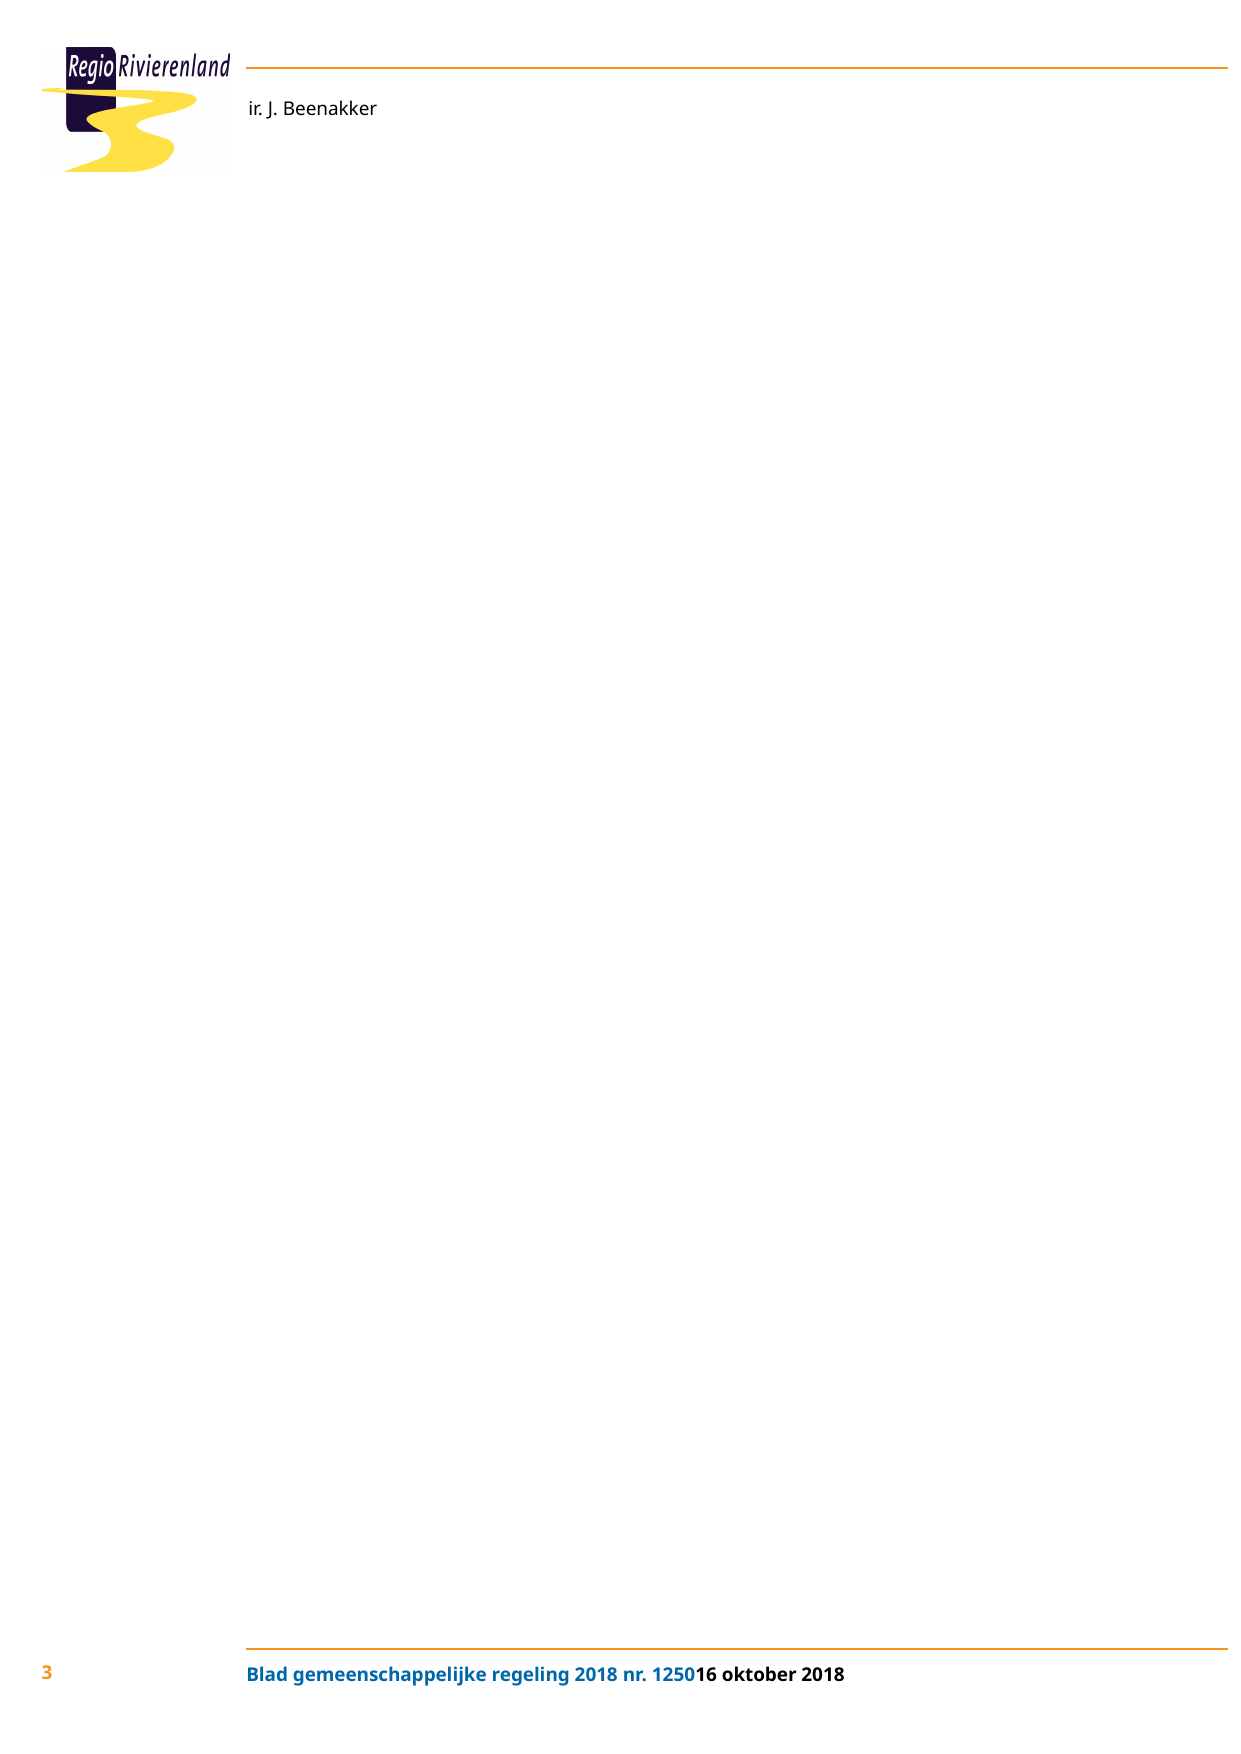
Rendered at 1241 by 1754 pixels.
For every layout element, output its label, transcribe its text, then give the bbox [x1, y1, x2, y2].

picture [41, 47, 231, 172]
text ir. J. Beenakker [248, 95, 1152, 121]
